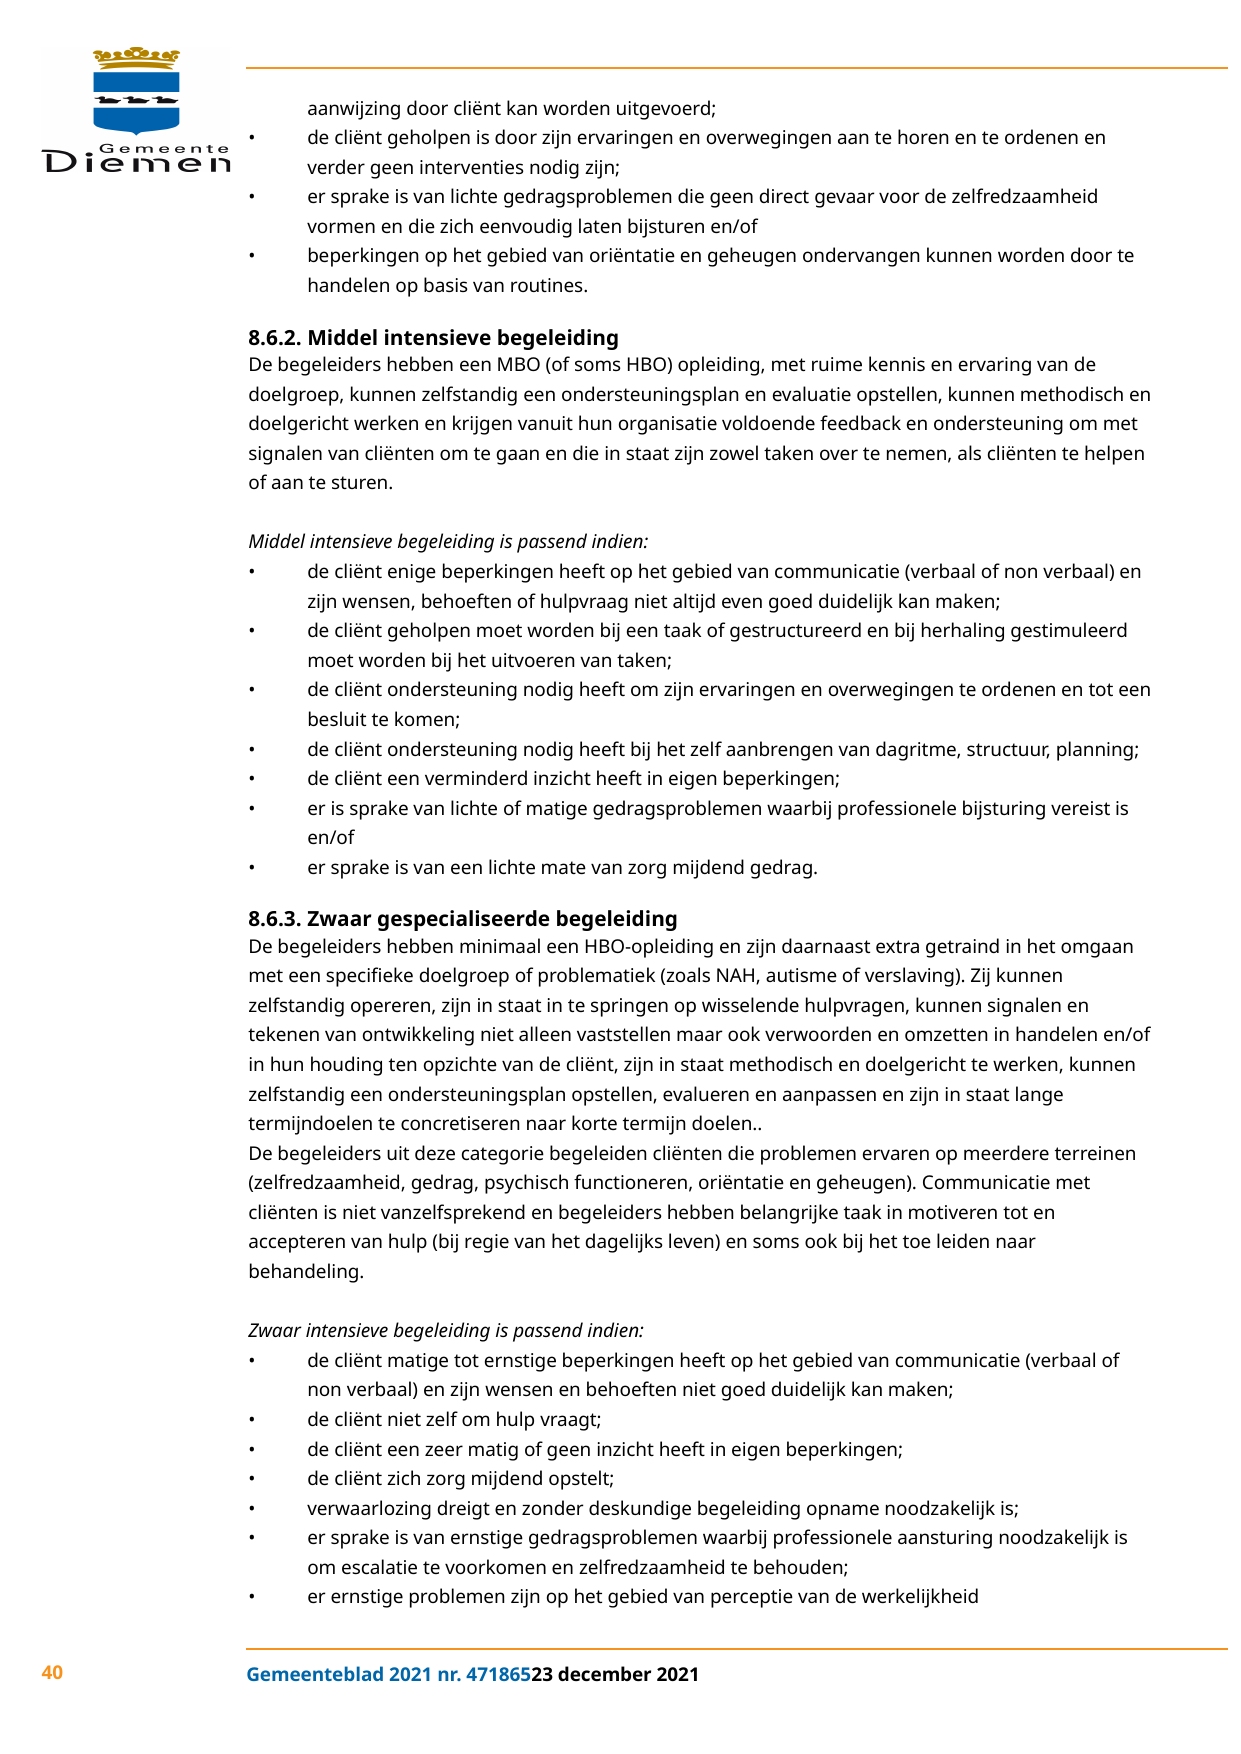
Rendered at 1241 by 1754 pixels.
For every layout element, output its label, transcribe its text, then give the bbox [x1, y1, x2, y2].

picture [41, 47, 231, 172]
text De begeleiders hebben een MBO (of soms HBO) opleiding, met ruime kennis en ervaring van de doelgroep, kunnen zelfstandig een ondersteuningsplan en evaluatie opstellen, kunnen methodisch en doelgericht werken en krijgen vanuit hun organisatie voldoende feedback en ondersteuning om met signalen van cliënten om te gaan en die in staat zijn zowel taken over te nemen, als cliënten te helpen of aan te sturen. [248, 351, 1152, 495]
list de cliënt matige tot ernstige beperkingen heeft op het gebied van communicatie (verbaal of non verbaal) en zijn wensen en behoeften niet goed duidelijk kan maken; [248, 1347, 1152, 1402]
list de cliënt ondersteuning nodig heeft om zijn ervaringen en overwegingen te ordenen en tot een besluit te komen; [248, 677, 1152, 732]
list er sprake is van een lichte mate van zorg mijdend gedrag. [248, 854, 1152, 880]
text Zwaar intensieve begeleiding is passend indien: [248, 1317, 1152, 1343]
list aanwijzing door cliënt kan worden uitgevoerd; [248, 95, 1152, 121]
list de cliënt geholpen moet worden bij een taak of gestructureerd en bij herhaling gestimuleerd moet worden bij het uitvoeren van taken; [248, 617, 1152, 673]
list de cliënt geholpen is door zijn ervaringen en overwegingen aan te horen en te ordenen en verder geen interventies nodig zijn; [248, 124, 1152, 180]
text 8.6.2. Middel intensieve begeleiding [248, 323, 1152, 351]
list de cliënt niet zelf om hulp vraagt; [248, 1406, 1152, 1432]
text 8.6.3. Zwaar gespecialiseerde begeleiding [248, 904, 1152, 933]
list de cliënt ondersteuning nodig heeft bij het zelf aanbrengen van dagritme, structuur, planning; [248, 736, 1152, 761]
list beperkingen op het gebied van oriëntatie en geheugen ondervangen kunnen worden door te handelen op basis van routines. [248, 243, 1152, 298]
list er ernstige problemen zijn op het gebied van perceptie van de werkelijkheid [248, 1584, 1152, 1609]
text De begeleiders uit deze categorie begeleiden cliënten die problemen ervaren op meerdere terreinen (zelfredzaamheid, gedrag, psychisch functioneren, oriëntatie en geheugen). Communicatie met cliënten is niet vanzelfsprekend en begeleiders hebben belangrijke taak in motiveren tot en accepteren van hulp (bij regie van het dagelijks leven) en soms ook bij het toe leiden naar behandeling. [248, 1140, 1152, 1284]
list de cliënt enige beperkingen heeft op het gebied van communicatie (verbaal of non verbaal) en zijn wensen, behoeften of hulpvraag niet altijd even goed duidelijk kan maken; [248, 558, 1152, 613]
text Middel intensieve begeleiding is passend indien: [248, 529, 1152, 554]
list er sprake is van lichte gedragsproblemen die geen direct gevaar voor de zelfredzaamheid vormen en die zich eenvoudig laten bijsturen en/of [248, 183, 1152, 239]
text De begeleiders hebben minimaal een HBO-opleiding en zijn daarnaast extra getraind in het omgaan met een specifieke doelgroep of problematiek (zoals NAH, autisme of verslaving). Zij kunnen zelfstandig opereren, zijn in staat in te springen op wisselende hulpvragen, kunnen signalen en tekenen van ontwikkeling niet alleen vaststellen maar ook verwoorden en omzetten in handelen en/of in hun houding ten opzichte van de cliënt, zijn in staat methodisch en doelgericht te werken, kunnen zelfstandig een ondersteuningsplan opstellen, evalueren en aanpassen en zijn in staat lange termijndoelen te concretiseren naar korte termijn doelen.. [248, 933, 1152, 1136]
list de cliënt een verminderd inzicht heeft in eigen beperkingen; [248, 765, 1152, 791]
list de cliënt een zeer matig of geen inzicht heeft in eigen beperkingen; [248, 1436, 1152, 1462]
list verwaarlozing dreigt en zonder deskundige begeleiding opname noodzakelijk is; [248, 1495, 1152, 1521]
list er is sprake van lichte of matige gedragsproblemen waarbij professionele bijsturing vereist is en/of [248, 795, 1152, 850]
list de cliënt zich zorg mijdend opstelt; [248, 1465, 1152, 1491]
list er sprake is van ernstige gedragsproblemen waarbij professionele aansturing noodzakelijk is om escalatie te voorkomen en zelfredzaamheid te behouden; [248, 1524, 1152, 1580]
